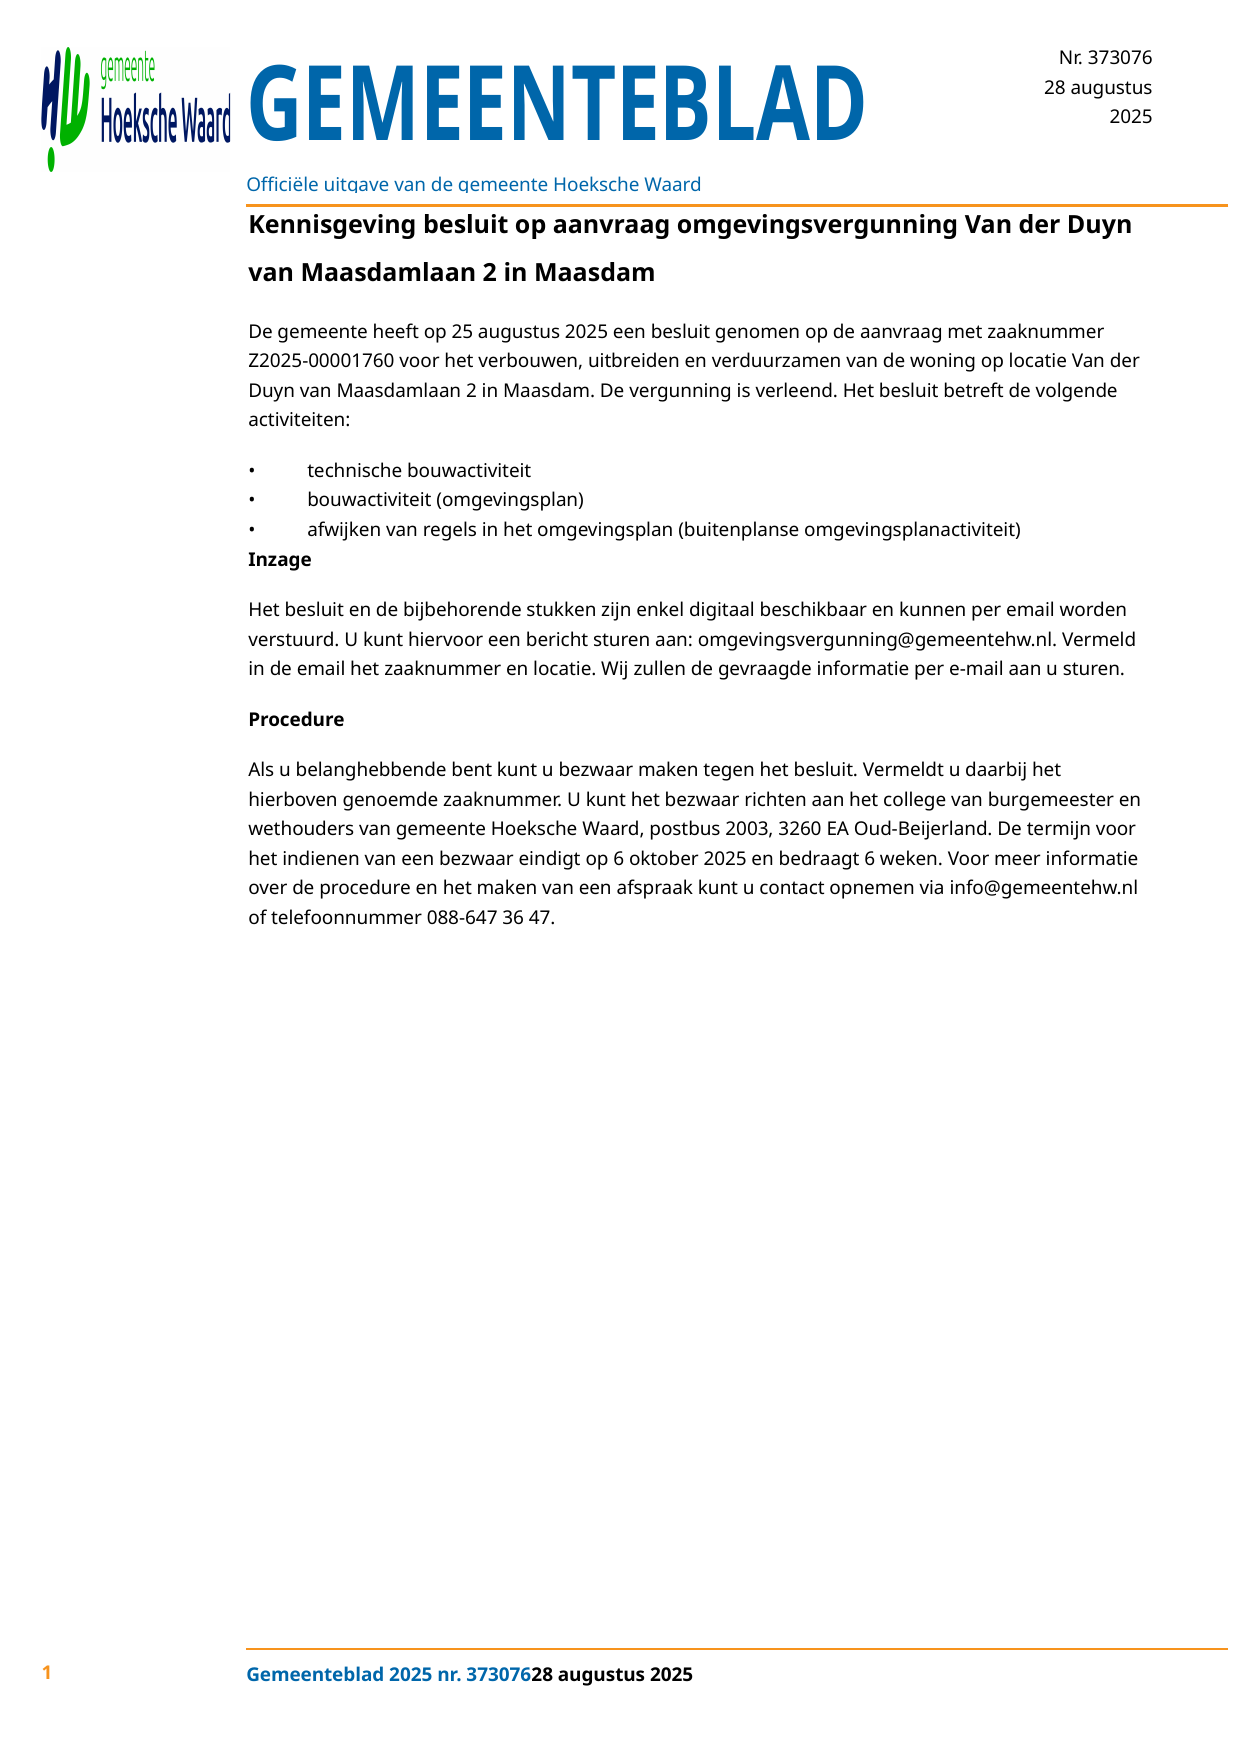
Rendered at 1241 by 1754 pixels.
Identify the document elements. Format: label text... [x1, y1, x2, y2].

text Procedure [248, 706, 1152, 732]
text Als u belanghebbende bent kunt u bezwaar maken tegen het besluit. Vermeldt u daarbij het hierboven genoemde zaaknummer. U kunt het bezwaar richten aan het college van burgemeester en wethouders van gemeente Hoeksche Waard, postbus 2003, 3260 EA Oud-Beijerland. De termijn voor het indienen van een bezwaar eindigt op 6 oktober 2025 en bedraagt 6 weken. Voor meer informatie over de procedure en het maken van een afspraak kunt u contact opnemen via info@gemeentehw.nl of telefoonnummer 088-647 36 47. [248, 756, 1152, 930]
picture [41, 47, 231, 172]
list bouwactiviteit (omgevingsplan) [248, 487, 1152, 512]
text De gemeente heeft op 25 augustus 2025 een besluit genomen op de aanvraag met zaaknummer Z2025-00001760 voor het verbouwen, uitbreiden en verduurzamen van de woning op locatie Van der Duyn van Maasdamlaan 2 in Maasdam. De vergunning is verleend. Het besluit betreft de volgende activiteiten: [248, 318, 1152, 432]
text Inzage [248, 546, 1152, 572]
text Kennisgeving besluit op aanvraag omgevingsvergunning Van der Duyn van Maasdamlaan 2 in Maasdam [248, 207, 1152, 288]
list technische bouwactiviteit [248, 457, 1152, 483]
text Het besluit en de bijbehorende stukken zijn enkel digitaal beschikbaar en kunnen per email worden verstuurd. U kunt hiervoor een bericht sturen aan: omgevingsvergunning@gemeentehw.nl. Vermeld in de email het zaaknummer en locatie. Wij zullen de gevraagde informatie per e-mail aan u sturen. [248, 596, 1152, 681]
list afwijken van regels in het omgevingsplan (buitenplanse omgevingsplanactiviteit) [248, 516, 1152, 542]
